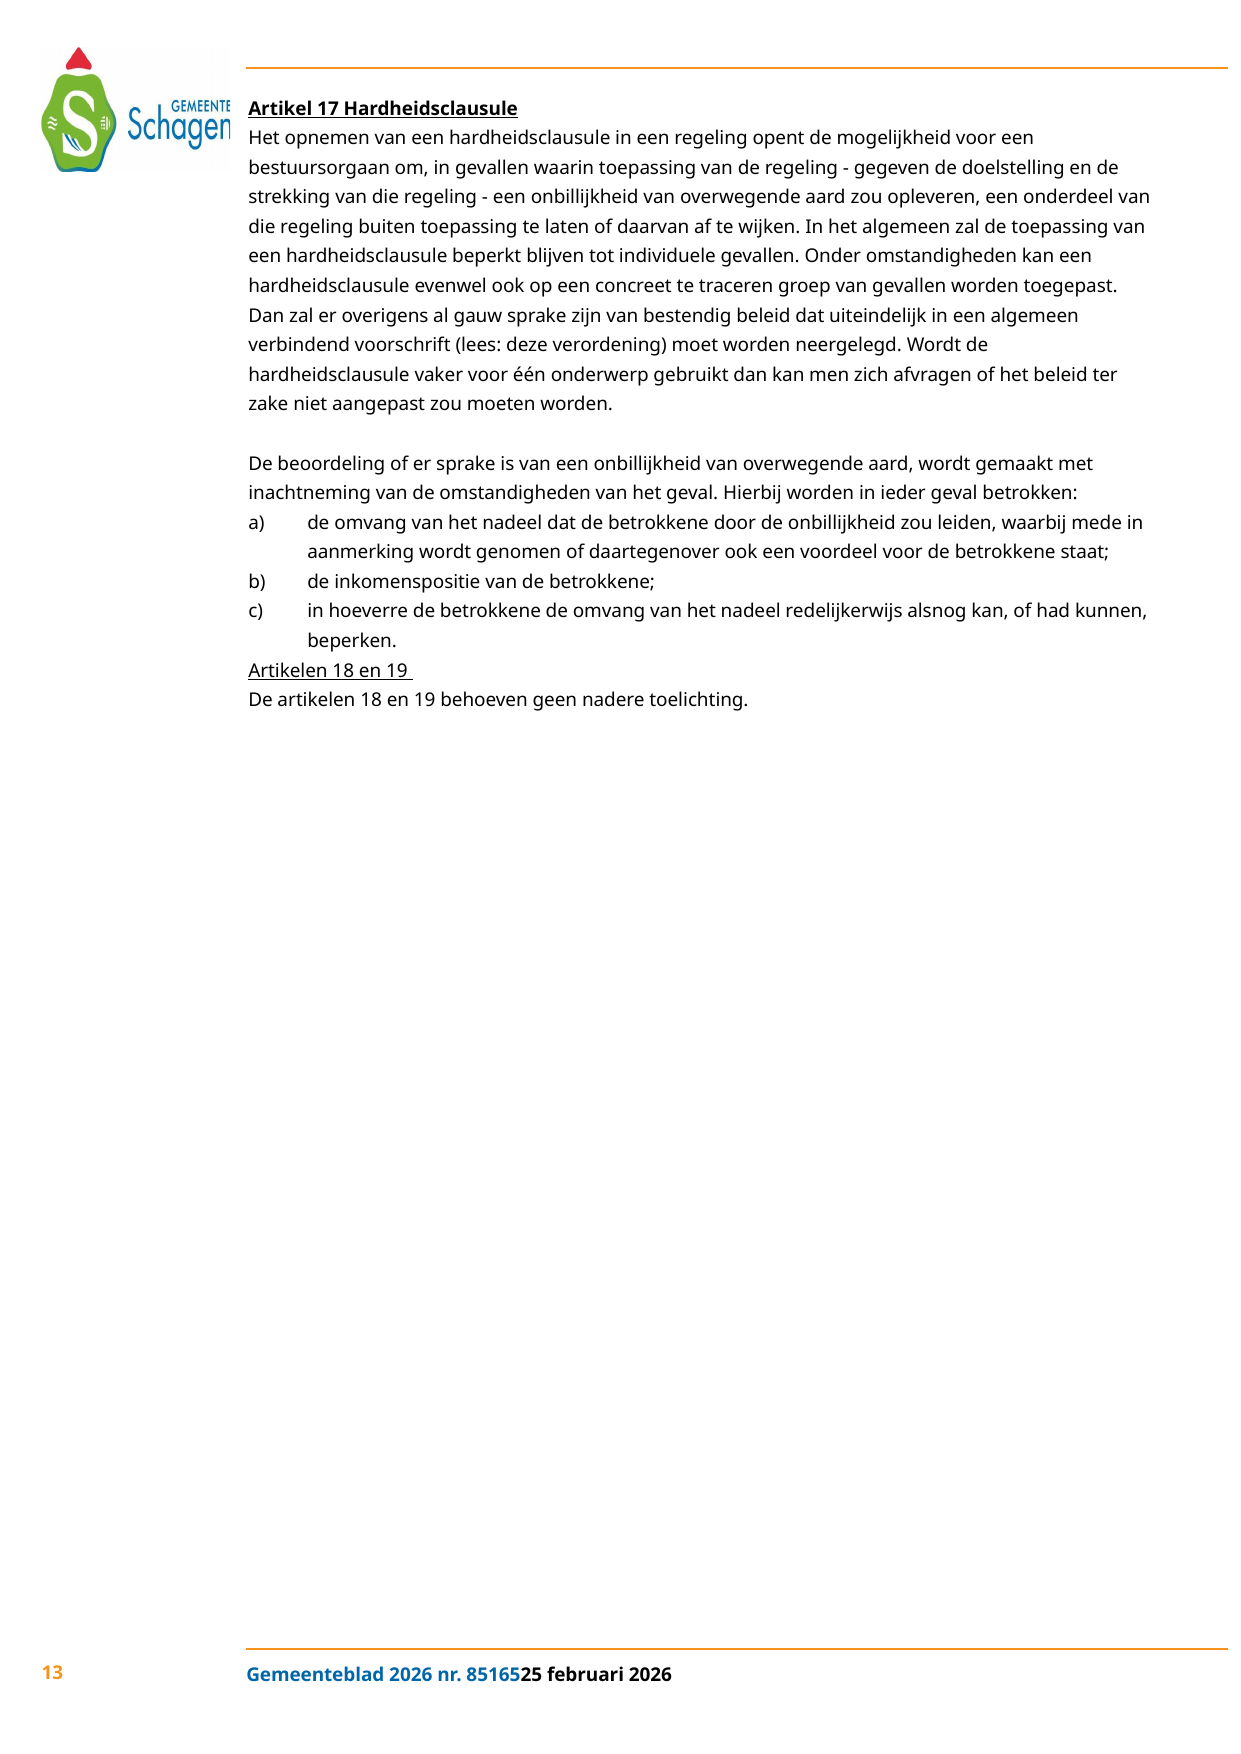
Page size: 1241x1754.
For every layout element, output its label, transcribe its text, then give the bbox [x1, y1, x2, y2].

text De beoordeling of er sprake is van een onbillijkheid van overwegende aard, wordt gemaakt met inachtneming van de omstandigheden van het geval. Hierbij worden in ieder geval betrokken: [248, 450, 1152, 505]
picture [41, 47, 231, 172]
text Artikel 17 Hardheidsclausule [248, 95, 1152, 121]
list in hoeverre de betrokkene de omvang van het nadeel redelijkerwijs alsnog kan, of had kunnen, beperken. [248, 598, 1152, 653]
text De artikelen 18 en 19 behoeven geen nadere toelichting. [248, 686, 1152, 712]
list de omvang van het nadeel dat de betrokkene door de onbillijkheid zou leiden, waarbij mede in aanmerking wordt genomen of daartegenover ook een voordeel voor de betrokkene staat; [248, 509, 1152, 564]
text Artikelen 18 en 19 [248, 657, 1152, 683]
list de inkomenspositie van de betrokkene; [248, 568, 1152, 594]
text Het opnemen van een hardheidsclausule in een regeling opent de mogelijkheid voor een bestuursorgaan om, in gevallen waarin toepassing van de regeling - gegeven de doelstelling en de strekking van die regeling - een onbillijkheid van overwegende aard zou opleveren, een onderdeel van die regeling buiten toepassing te laten of daarvan af te wijken. In het algemeen zal de toepassing van een hardheidsclausule beperkt blijven tot individuele gevallen. Onder omstandigheden kan een hardheidsclausule evenwel ook op een concreet te traceren groep van gevallen worden toegepast. Dan zal er overigens al gauw sprake zijn van bestendig beleid dat uiteindelijk in een algemeen verbindend voorschrift (lees: deze verordening) moet worden neergelegd. Wordt de hardheidsclausule vaker voor één onderwerp gebruikt dan kan men zich afvragen of het beleid ter zake niet aangepast zou moeten worden. [248, 124, 1152, 416]
